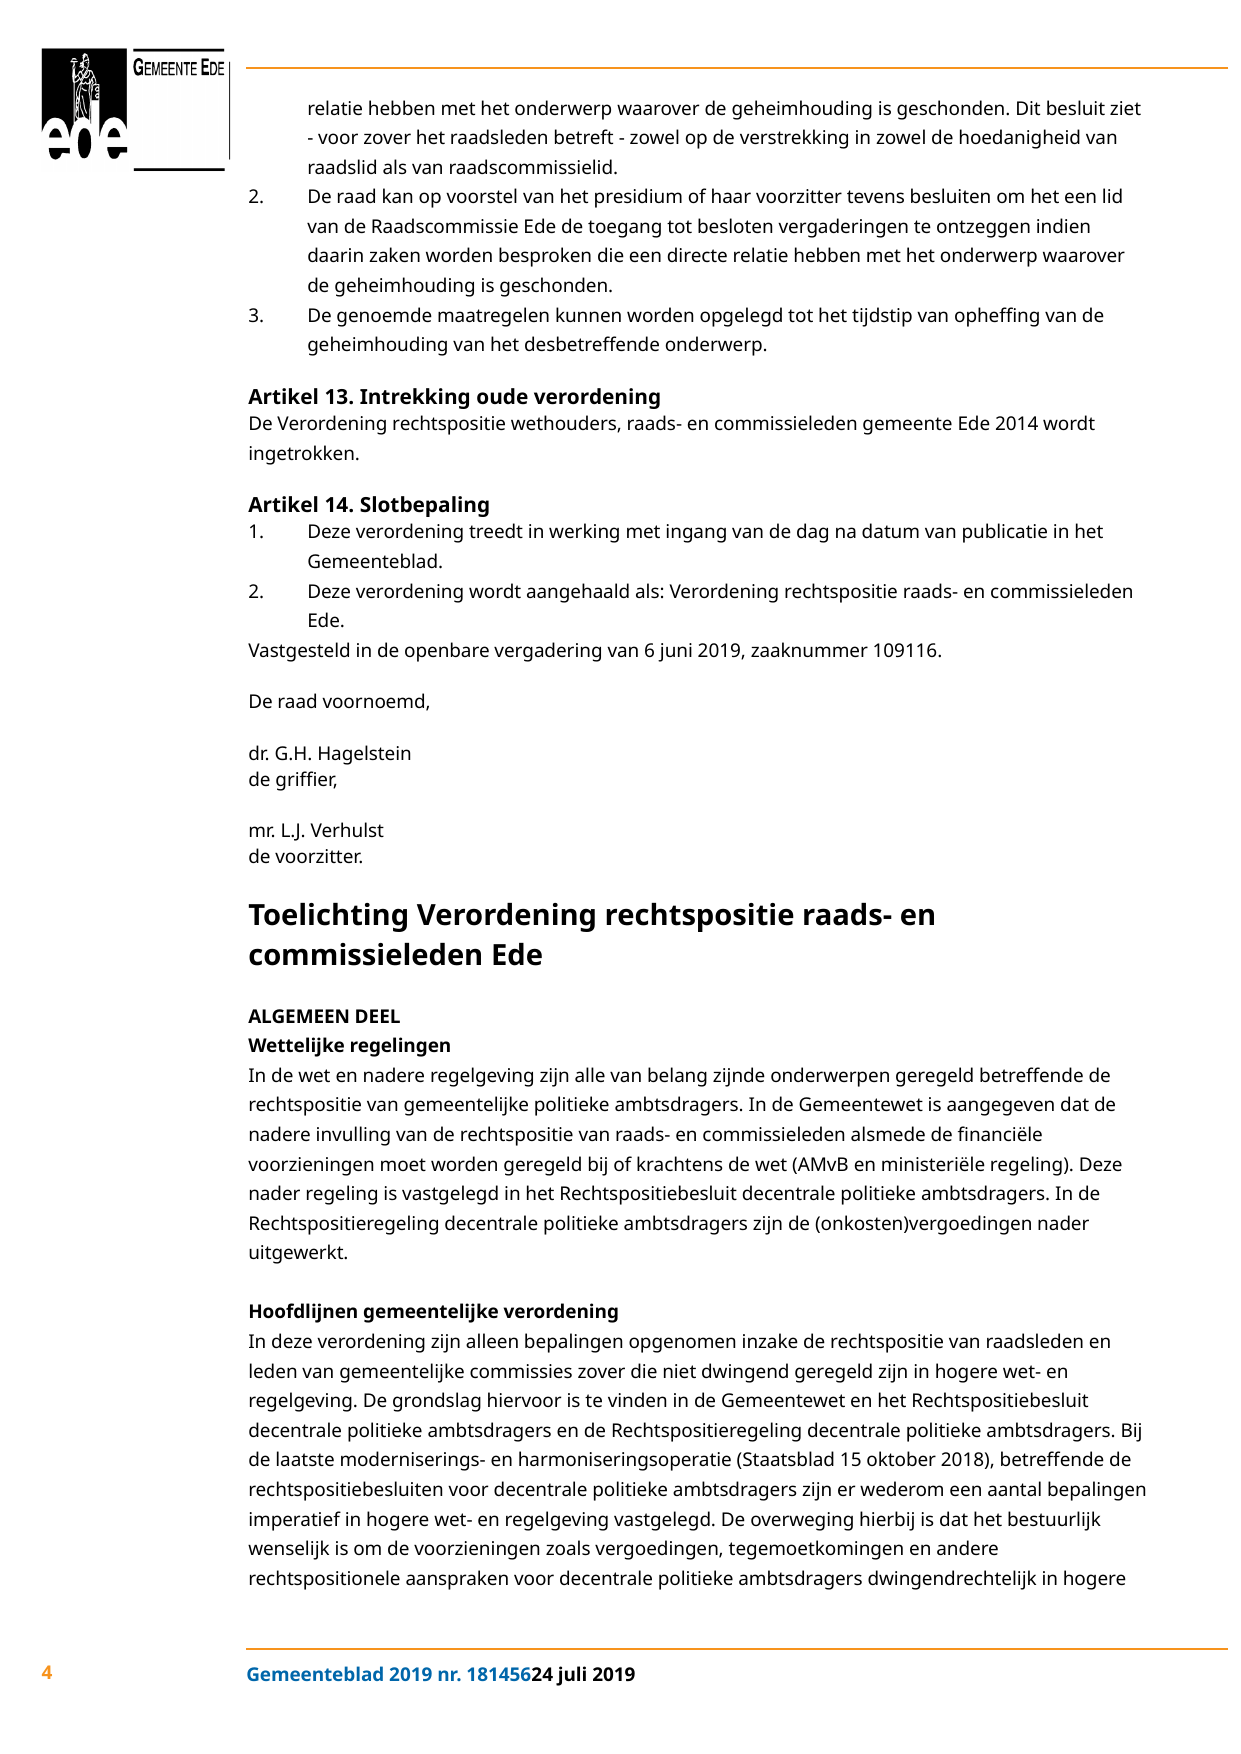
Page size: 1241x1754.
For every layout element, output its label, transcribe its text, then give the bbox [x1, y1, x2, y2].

text ALGEMEEN DEEL [248, 1003, 1152, 1029]
text Wettelijke regelingen [248, 1032, 1152, 1058]
text dr. G.H. Hagelstein [248, 740, 1152, 766]
list De raad kan op voorstel van het presidium of haar voorzitter tevens besluiten om het een lid van de Raadscommissie Ede de toegang tot besloten vergaderingen te ontzeggen indien daarin zaken worden besproken die een directe relatie hebben met het onderwerp waarover de geheimhouding is geschonden. [248, 183, 1152, 298]
text Artikel 13. Intrekking oude verordening [248, 382, 1152, 410]
picture [41, 47, 231, 172]
text Toelichting Verordening rechtspositie raads- en commissieleden Ede [248, 894, 1152, 974]
text Hoofdlijnen gemeentelijke verordening [248, 1299, 1152, 1324]
text mr. L.J. Verhulst [248, 817, 1152, 843]
list Deze verordening wordt aangehaald als: Verordening rechtspositie raads- en commissieleden Ede. [248, 578, 1152, 633]
text Vastgesteld in de openbare vergadering van 6 juni 2019, zaaknummer 109116. [248, 637, 1152, 663]
text Artikel 14. Slotbepaling [248, 490, 1152, 519]
list De genoemde maatregelen kunnen worden opgelegd tot het tijdstip van opheffing van de geheimhouding van het desbetreffende onderwerp. [248, 302, 1152, 357]
text de voorzitter. [248, 843, 1152, 869]
text De raad voornoemd, [248, 688, 1152, 714]
text De Verordening rechtspositie wethouders, raads- en commissieleden gemeente Ede 2014 wordt ingetrokken. [248, 410, 1152, 466]
text In deze verordening zijn alleen bepalingen opgenomen inzake de rechtspositie van raadsleden en leden van gemeentelijke commissies zover die niet dwingend geregeld zijn in hogere wet- en regelgeving. De grondslag hiervoor is te vinden in de Gemeentewet en het Rechtspositiebesluit decentrale politieke ambtsdragers en de Rechtspositieregeling decentrale politieke ambtsdragers. Bij de laatste moderniserings- en harmoniseringsoperatie (Staatsblad 15 oktober 2018), betreffende de rechtspositiebesluiten voor decentrale politieke ambtsdragers zijn er wederom een aantal bepalingen imperatief in hogere wet- en regelgeving vastgelegd. De overweging hierbij is dat het bestuurlijk wenselijk is om de voorzieningen zoals vergoedingen, tegemoetkomingen en andere rechtspositionele aanspraken voor decentrale politieke ambtsdragers dwingendrechtelijk in hogere [248, 1328, 1152, 1591]
text de griffier, [248, 766, 1152, 791]
text In de wet en nadere regelgeving zijn alle van belang zijnde onderwerpen geregeld betreffende de rechtspositie van gemeentelijke politieke ambtsdragers. In de Gemeentewet is aangegeven dat de nadere invulling van de rechtspositie van raads- en commissieleden alsmede de financiële voorzieningen moet worden geregeld bij of krachtens de wet (AMvB en ministeriële regeling). Deze nader regeling is vastgelegd in het Rechtspositiebesluit decentrale politieke ambtsdragers. In de Rechtspositieregeling decentrale politieke ambtsdragers zijn de (onkosten)vergoedingen nader uitgewerkt. [248, 1062, 1152, 1265]
list relatie hebben met het onderwerp waarover de geheimhouding is geschonden. Dit besluit ziet - voor zover het raadsleden betreft - zowel op de verstrekking in zowel de hoedanigheid van raadslid als van raadscommissielid. [248, 95, 1152, 180]
list Deze verordening treedt in werking met ingang van de dag na datum van publicatie in het Gemeenteblad. [248, 519, 1152, 574]
